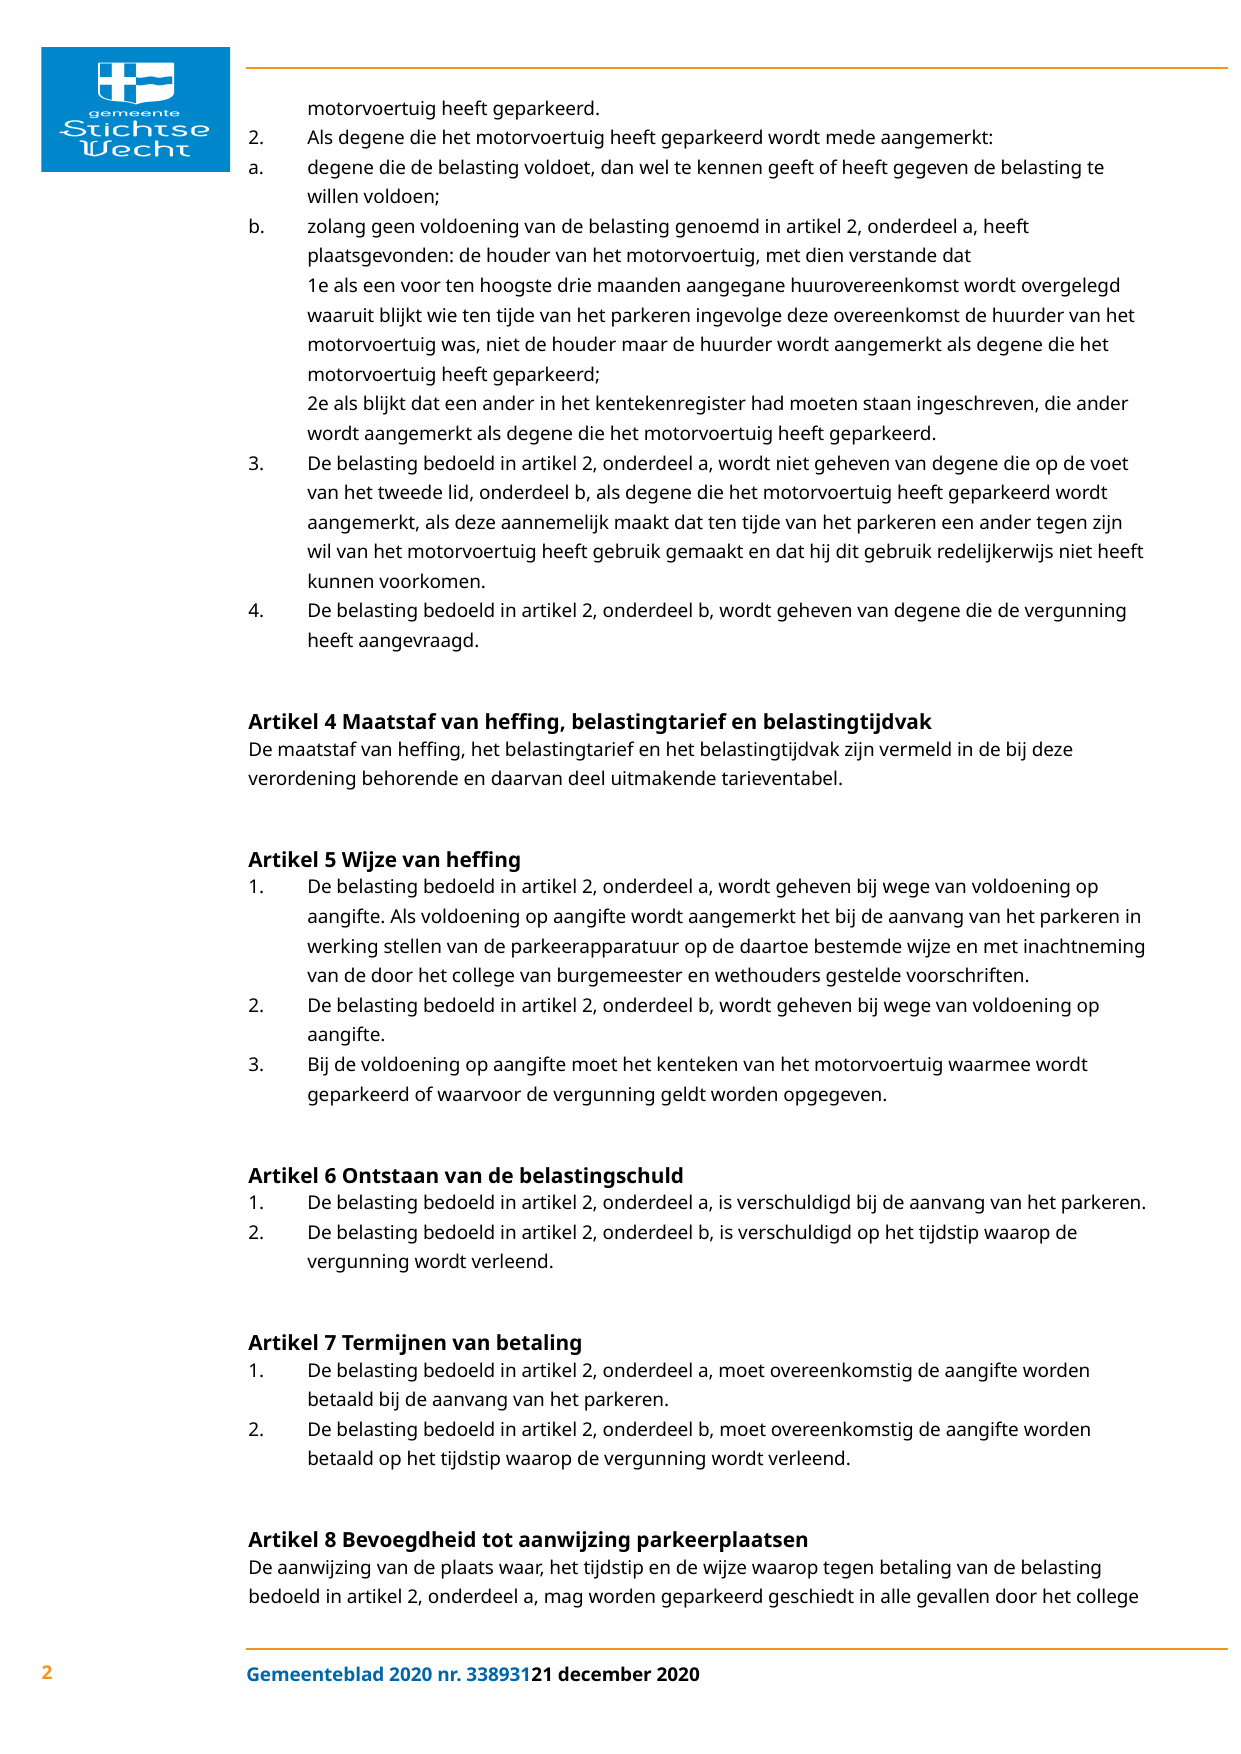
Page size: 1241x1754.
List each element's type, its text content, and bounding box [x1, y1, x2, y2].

list motorvoertuig heeft geparkeerd. [248, 95, 1152, 121]
list De belasting bedoeld in artikel 2, onderdeel a, is verschuldigd bij de aanvang van het parkeren. [248, 1189, 1152, 1215]
text De maatstaf van heffing, het belastingtarief en het belastingtijdvak zijn vermeld in de bij deze verordening behorende en daarvan deel uitmakende tarieventabel. [248, 736, 1152, 791]
text Artikel 5 Wijze van heffing [248, 845, 1152, 874]
list De belasting bedoeld in artikel 2, onderdeel b, wordt geheven bij wege van voldoening op aangifte. [248, 992, 1152, 1047]
text Artikel 7 Termijnen van betaling [248, 1328, 1152, 1357]
text Artikel 8 Bevoegdheid tot aanwijzing parkeerplaatsen [248, 1526, 1152, 1554]
list De belasting bedoeld in artikel 2, onderdeel b, moet overeenkomstig de aangifte worden betaald op het tijdstip waarop de vergunning wordt verleend. [248, 1416, 1152, 1471]
list 2e als blijkt dat een ander in het kentekenregister had moeten staan ingeschreven, die ander wordt aangemerkt als degene die het motorvoertuig heeft geparkeerd. [248, 391, 1152, 446]
text Artikel 6 Ontstaan van de belastingschuld [248, 1161, 1152, 1189]
list zolang geen voldoening van de belasting genoemd in artikel 2, onderdeel a, heeft plaatsgevonden: de houder van het motorvoertuig, met dien verstande dat [248, 213, 1152, 268]
picture [137, 63, 174, 103]
list De belasting bedoeld in artikel 2, onderdeel a, wordt niet geheven van degene die op de voet van het tweede lid, onderdeel b, als degene die het motorvoertuig heeft geparkeerd wordt aangemerkt, als deze aannemelijk maakt dat ten tijde van het parkeren een ander tegen zijn wil van het motorvoertuig heeft gebruik gemaakt en dat hij dit gebruik redelijkerwijs niet heeft kunnen voorkomen. [248, 450, 1152, 594]
list Bij de voldoening op aangifte moet het kenteken van het motorvoertuig waarmee wordt geparkeerd of waarvoor de vergunning geldt worden opgegeven. [248, 1051, 1152, 1107]
list De belasting bedoeld in artikel 2, onderdeel b, is verschuldigd op het tijdstip waarop de vergunning wordt verleend. [248, 1219, 1152, 1274]
text Artikel 4 Maatstaf van heffing, belastingtarief en belastingtijdvak [248, 707, 1152, 736]
list 1e als een voor ten hoogste drie maanden aangegane huurovereenkomst wordt overgelegd waaruit blijkt wie ten tijde van het parkeren ingevolge deze overeenkomst de huurder van het motorvoertuig was, niet de houder maar de huurder wordt aangemerkt als degene die het motorvoertuig heeft geparkeerd; [248, 272, 1152, 387]
list Als degene die het motorvoertuig heeft geparkeerd wordt mede aangemerkt: [248, 124, 1152, 150]
text De aanwijzing van de plaats waar, het tijdstip en de wijze waarop tegen betaling van de belasting bedoeld in artikel 2, onderdeel a, mag worden geparkeerd geschiedt in alle gevallen door het college [248, 1554, 1152, 1609]
list De belasting bedoeld in artikel 2, onderdeel b, wordt geheven van degene die de vergunning heeft aangevraagd. [248, 598, 1152, 653]
list degene die de belasting voldoet, dan wel te kennen geeft of heeft gegeven de belasting te willen voldoen; [248, 154, 1152, 209]
list De belasting bedoeld in artikel 2, onderdeel a, moet overeenkomstig de aangifte worden betaald bij de aanvang van het parkeren. [248, 1357, 1152, 1412]
picture [99, 63, 135, 101]
list De belasting bedoeld in artikel 2, onderdeel a, wordt geheven bij wege van voldoening op aangifte. Als voldoening op aangifte wordt aangemerkt het bij de aanvang van het parkeren in werking stellen van de parkeerapparatuur op de daartoe bestemde wijze en met inachtneming van de door het college van burgemeester en wethouders gestelde voorschriften. [248, 874, 1152, 988]
